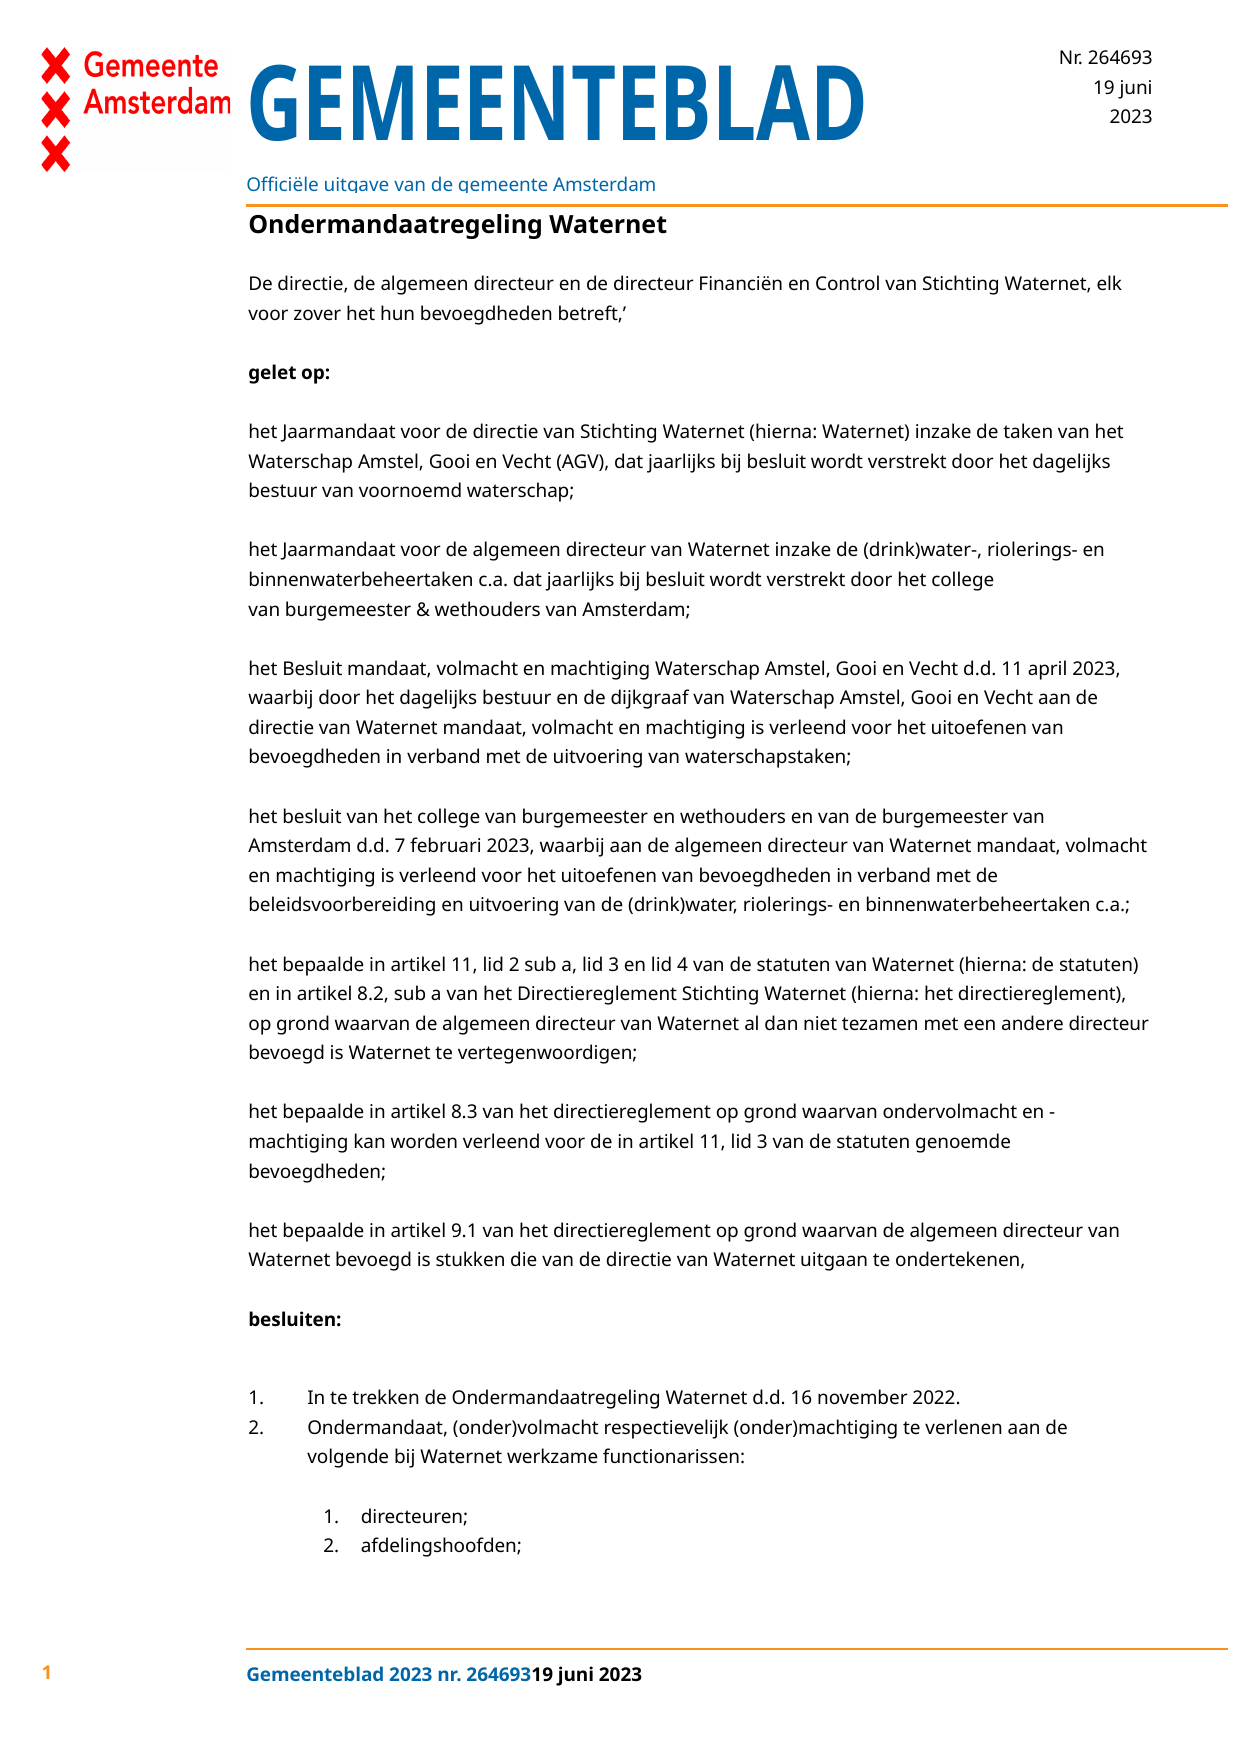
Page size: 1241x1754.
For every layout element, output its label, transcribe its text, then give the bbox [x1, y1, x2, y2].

text het bepaalde in artikel 8.3 van het directiereglement op grond waarvan ondervolmacht en -machtiging kan worden verleend voor de in artikel 11, lid 3 van de statuten genoemde bevoegdheden; [248, 1099, 1152, 1183]
list directeuren; [323, 1503, 1152, 1529]
text De directie, de algemeen directeur en de directeur Financiën en Control van Stichting Waternet, elk voor zover het hun bevoegdheden betreft,’ [248, 270, 1152, 326]
text Ondermandaatregeling Waternet [248, 207, 1152, 241]
text het Besluit mandaat, volmacht en machtiging Waterschap Amstel, Gooi en Vecht d.d. 11 april 2023, waarbij door het dagelijks bestuur en de dijkgraaf van Waterschap Amstel, Gooi en Vecht aan de directie van Waternet mandaat, volmacht en machtiging is verleend voor het uitoefenen van bevoegdheden in verband met de uitvoering van waterschapstaken; [248, 655, 1152, 769]
text gelet op: [248, 359, 1152, 385]
text het bepaalde in artikel 11, lid 2 sub a, lid 3 en lid 4 van de statuten van Waternet (hierna: de statuten) en in artikel 8.2, sub a van het Directiereglement Stichting Waternet (hierna: het directiereglement), op grond waarvan de algemeen directeur van Waternet al dan niet tezamen met een andere directeur bevoegd is Waternet te vertegenwoordigen; [248, 951, 1152, 1065]
list In te trekken de Ondermandaatregeling Waternet d.d. 16 november 2022. [248, 1384, 1152, 1410]
picture [41, 47, 231, 172]
text het besluit van het college van burgemeester en wethouders en van de burgemeester van Amsterdam d.d. 7 februari 2023, waarbij aan de algemeen directeur van Waternet mandaat, volmacht en machtiging is verleend voor het uitoefenen van bevoegdheden in verband met de beleidsvoorbereiding en uitvoering van de (drink)water, riolerings- en binnenwaterbeheertaken c.a.; [248, 803, 1152, 917]
text het Jaarmandaat voor de directie van Stichting Waternet (hierna: Waternet) inzake de taken van het Waterschap Amstel, Gooi en Vecht (AGV), dat jaarlijks bij besluit wordt verstrekt door het dagelijks bestuur van voornoemd waterschap; [248, 418, 1152, 503]
text het Jaarmandaat voor de algemeen directeur van Waternet inzake de (drink)water-, riolerings- en binnenwaterbeheertaken c.a. dat jaarlijks bij besluit wordt verstrekt door het college [248, 537, 1152, 592]
text besluiten: [248, 1306, 1152, 1331]
list afdelingshoofden; [323, 1532, 1152, 1558]
list Ondermandaat, (onder)volmacht respectievelijk (onder)machtiging te verlenen aan de volgende bij Waternet werkzame functionarissen: [248, 1414, 1152, 1469]
text het bepaalde in artikel 9.1 van het directiereglement op grond waarvan de algemeen directeur van Waternet bevoegd is stukken die van de directie van Waternet uitgaan te ondertekenen, [248, 1217, 1152, 1272]
text van burgemeester & wethouders van Amsterdam; [248, 596, 1152, 621]
